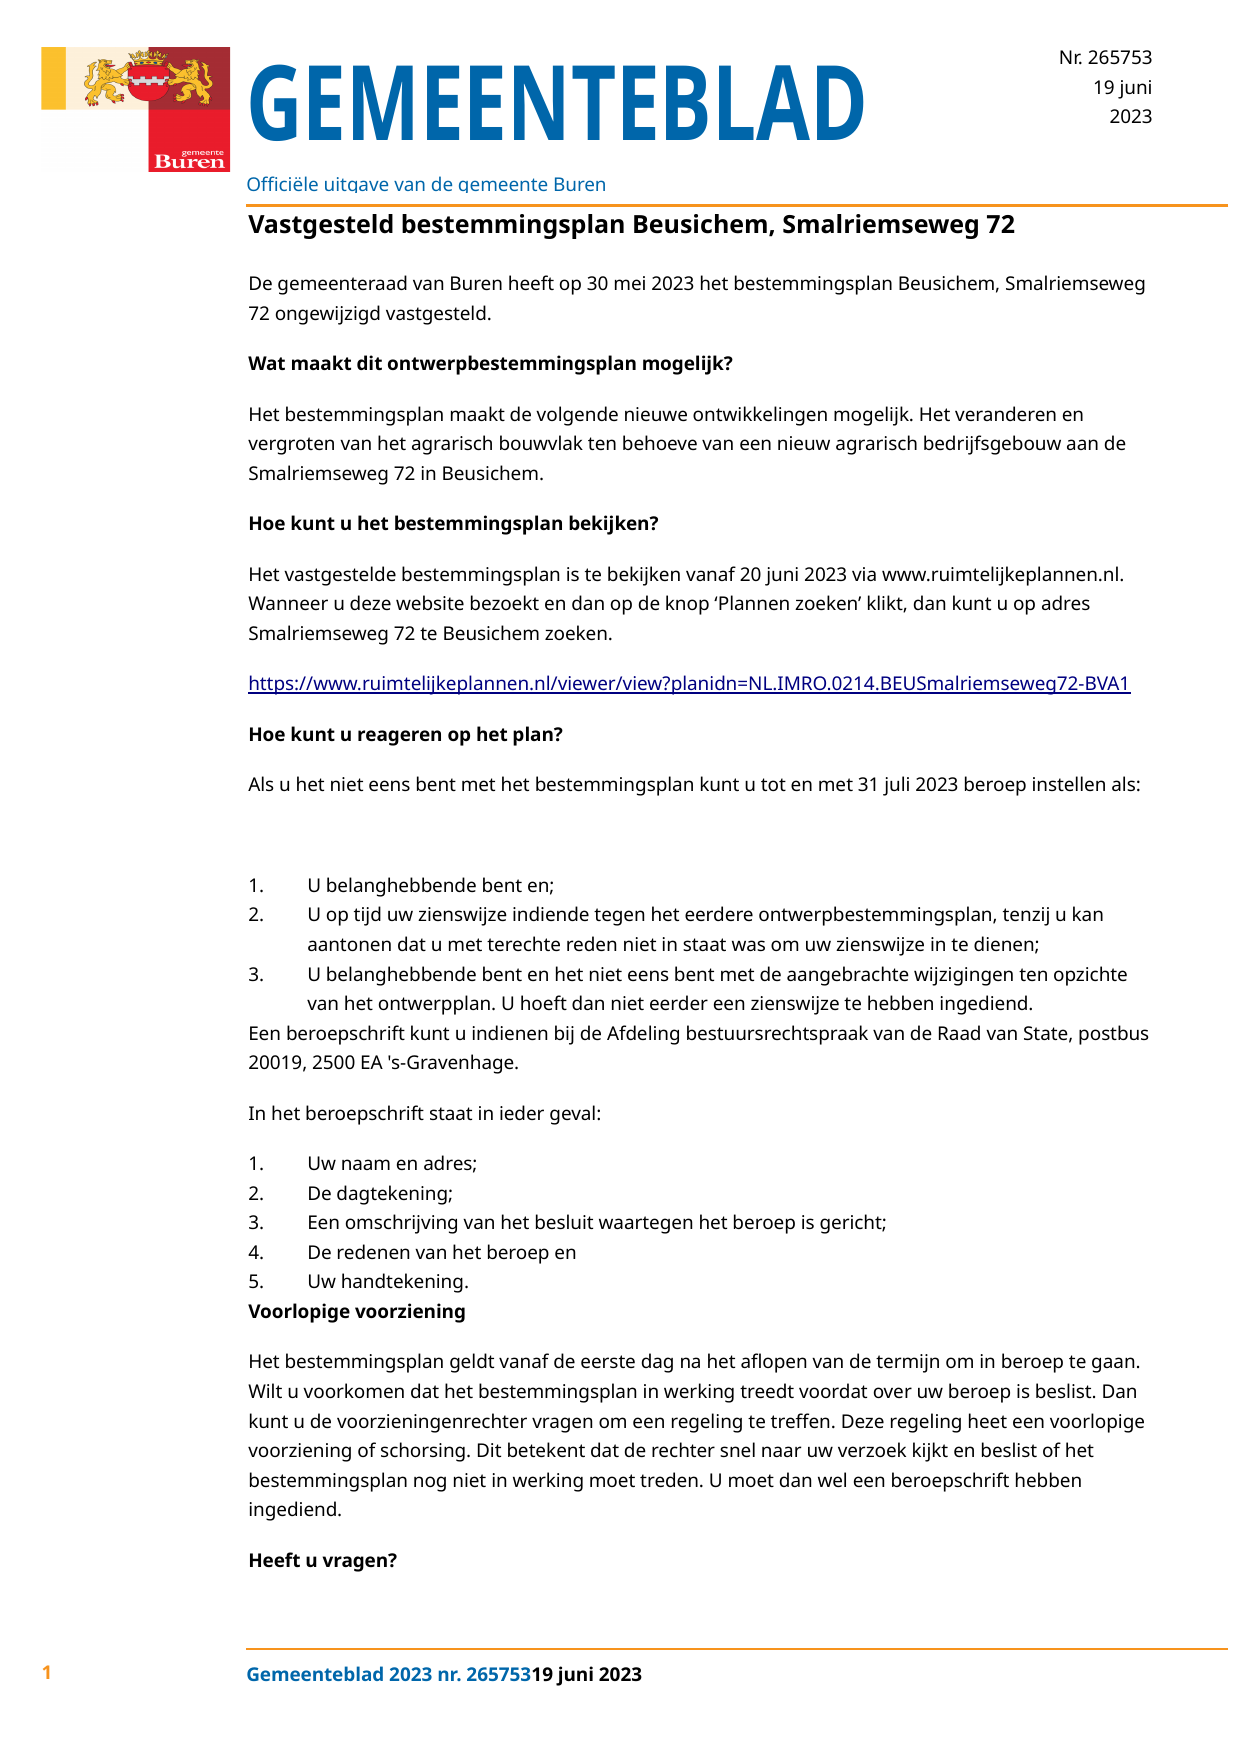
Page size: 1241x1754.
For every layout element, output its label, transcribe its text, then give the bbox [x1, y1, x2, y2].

text Het bestemmingsplan maakt de volgende nieuwe ontwikkelingen mogelijk. Het veranderen en vergroten van het agrarisch bouwvlak ten behoeve van een nieuw agrarisch bedrijfsgebouw aan de Smalriemseweg 72 in Beusichem. [248, 401, 1152, 486]
list Uw naam en adres; [248, 1150, 1152, 1176]
text Voorlopige voorziening [248, 1298, 1152, 1324]
text Hoe kunt u reageren op het plan? [248, 721, 1152, 746]
list De redenen van het beroep en [248, 1239, 1152, 1265]
text Hoe kunt u het bestemmingsplan bekijken? [248, 510, 1152, 536]
list Een omschrijving van het besluit waartegen het beroep is gericht; [248, 1209, 1152, 1235]
list U belanghebbende bent en; [248, 872, 1152, 898]
text Een beroepschrift kunt u indienen bij de Afdeling bestuursrechtspraak van de Raad van State, postbus 20019, 2500 EA 's-Gravenhage. [248, 1020, 1152, 1075]
text Wat maakt dit ontwerpbestemmingsplan mogelijk? [248, 350, 1152, 376]
list U op tijd uw zienswijze indiende tegen het eerdere ontwerpbestemmingsplan, tenzij u kan aantonen dat u met terechte reden niet in staat was om uw zienswijze in te dienen; [248, 902, 1152, 957]
text De gemeenteraad van Buren heeft op 30 mei 2023 het bestemmingsplan Beusichem, Smalriemseweg 72 ongewijzigd vastgesteld. [248, 270, 1152, 326]
text Heeft u vragen? [248, 1547, 1152, 1573]
list U belanghebbende bent en het niet eens bent met de aangebrachte wijzigingen ten opzichte van het ontwerpplan. U hoeft dan niet eerder een zienswijze te hebben ingediend. [248, 961, 1152, 1016]
text Als u het niet eens bent met het bestemmingsplan kunt u tot en met 31 juli 2023 beroep instellen als: [248, 771, 1152, 797]
text In het beroepschrift staat in ieder geval: [248, 1100, 1152, 1126]
text https://www.ruimtelijkeplannen.nl/viewer/view?planidn=NL.IMRO.0214.BEUSmalriemseweg72-BVA1 [248, 670, 1152, 696]
picture [41, 47, 231, 172]
text Het vastgestelde bestemmingsplan is te bekijken vanaf 20 juni 2023 via www.ruimtelijkeplannen.nl. Wanneer u deze website bezoekt en dan op de knop ‘Plannen zoeken’ klikt, dan kunt u op adres Smalriemseweg 72 te Beusichem zoeken. [248, 561, 1152, 646]
text Het bestemmingsplan geldt vanaf de eerste dag na het aflopen van de termijn om in beroep te gaan. Wilt u voorkomen dat het bestemmingsplan in werking treedt voordat over uw beroep is beslist. Dan kunt u de voorzieningenrechter vragen om een regeling te treffen. Deze regeling heet een voorlopige voorziening of schorsing. Dit betekent dat de rechter snel naar uw verzoek kijkt en beslist of het bestemmingsplan nog niet in werking moet treden. U moet dan wel een beroepschrift hebben ingediend. [248, 1349, 1152, 1522]
text Vastgesteld bestemmingsplan Beusichem, Smalriemseweg 72 [248, 207, 1152, 241]
list Uw handtekening. [248, 1269, 1152, 1294]
list De dagtekening; [248, 1180, 1152, 1206]
